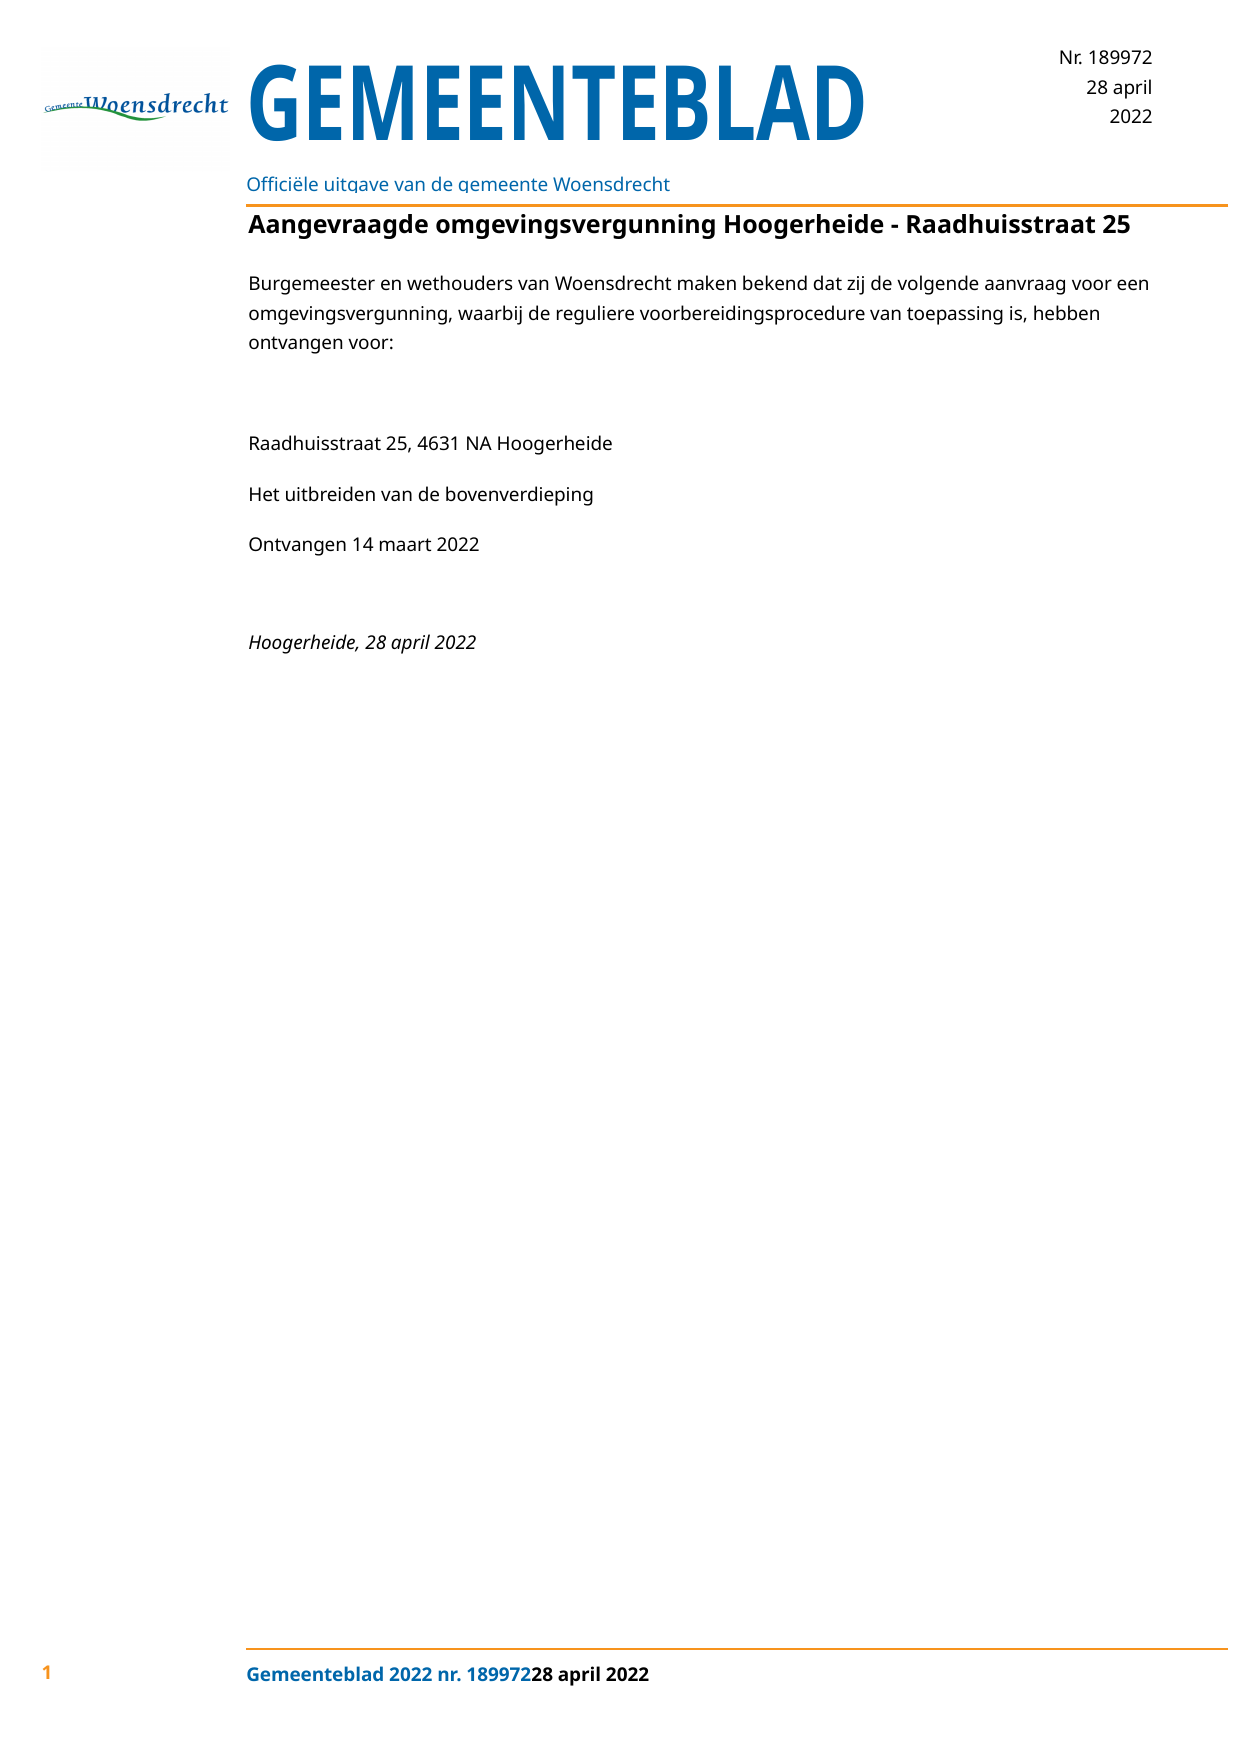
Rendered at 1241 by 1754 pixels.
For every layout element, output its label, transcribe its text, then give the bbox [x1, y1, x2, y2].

text Burgemeester en wethouders van Woensdrecht maken bekend dat zij de volgende aanvraag voor een omgevingsvergunning, waarbij de reguliere voorbereidingsprocedure van toepassing is, hebben ontvangen voor: [248, 270, 1152, 355]
text Raadhuisstraat 25, 4631 NA Hoogerheide [248, 430, 1152, 456]
text Het uitbreiden van de bovenverdieping [248, 481, 1152, 506]
text Hoogerheide, 28 april 2022 [248, 629, 1152, 655]
text Aangevraagde omgevingsvergunning Hoogerheide - Raadhuisstraat 25 [248, 207, 1152, 241]
text Ontvangen 14 maart 2022 [248, 531, 1152, 557]
picture [41, 47, 231, 172]
